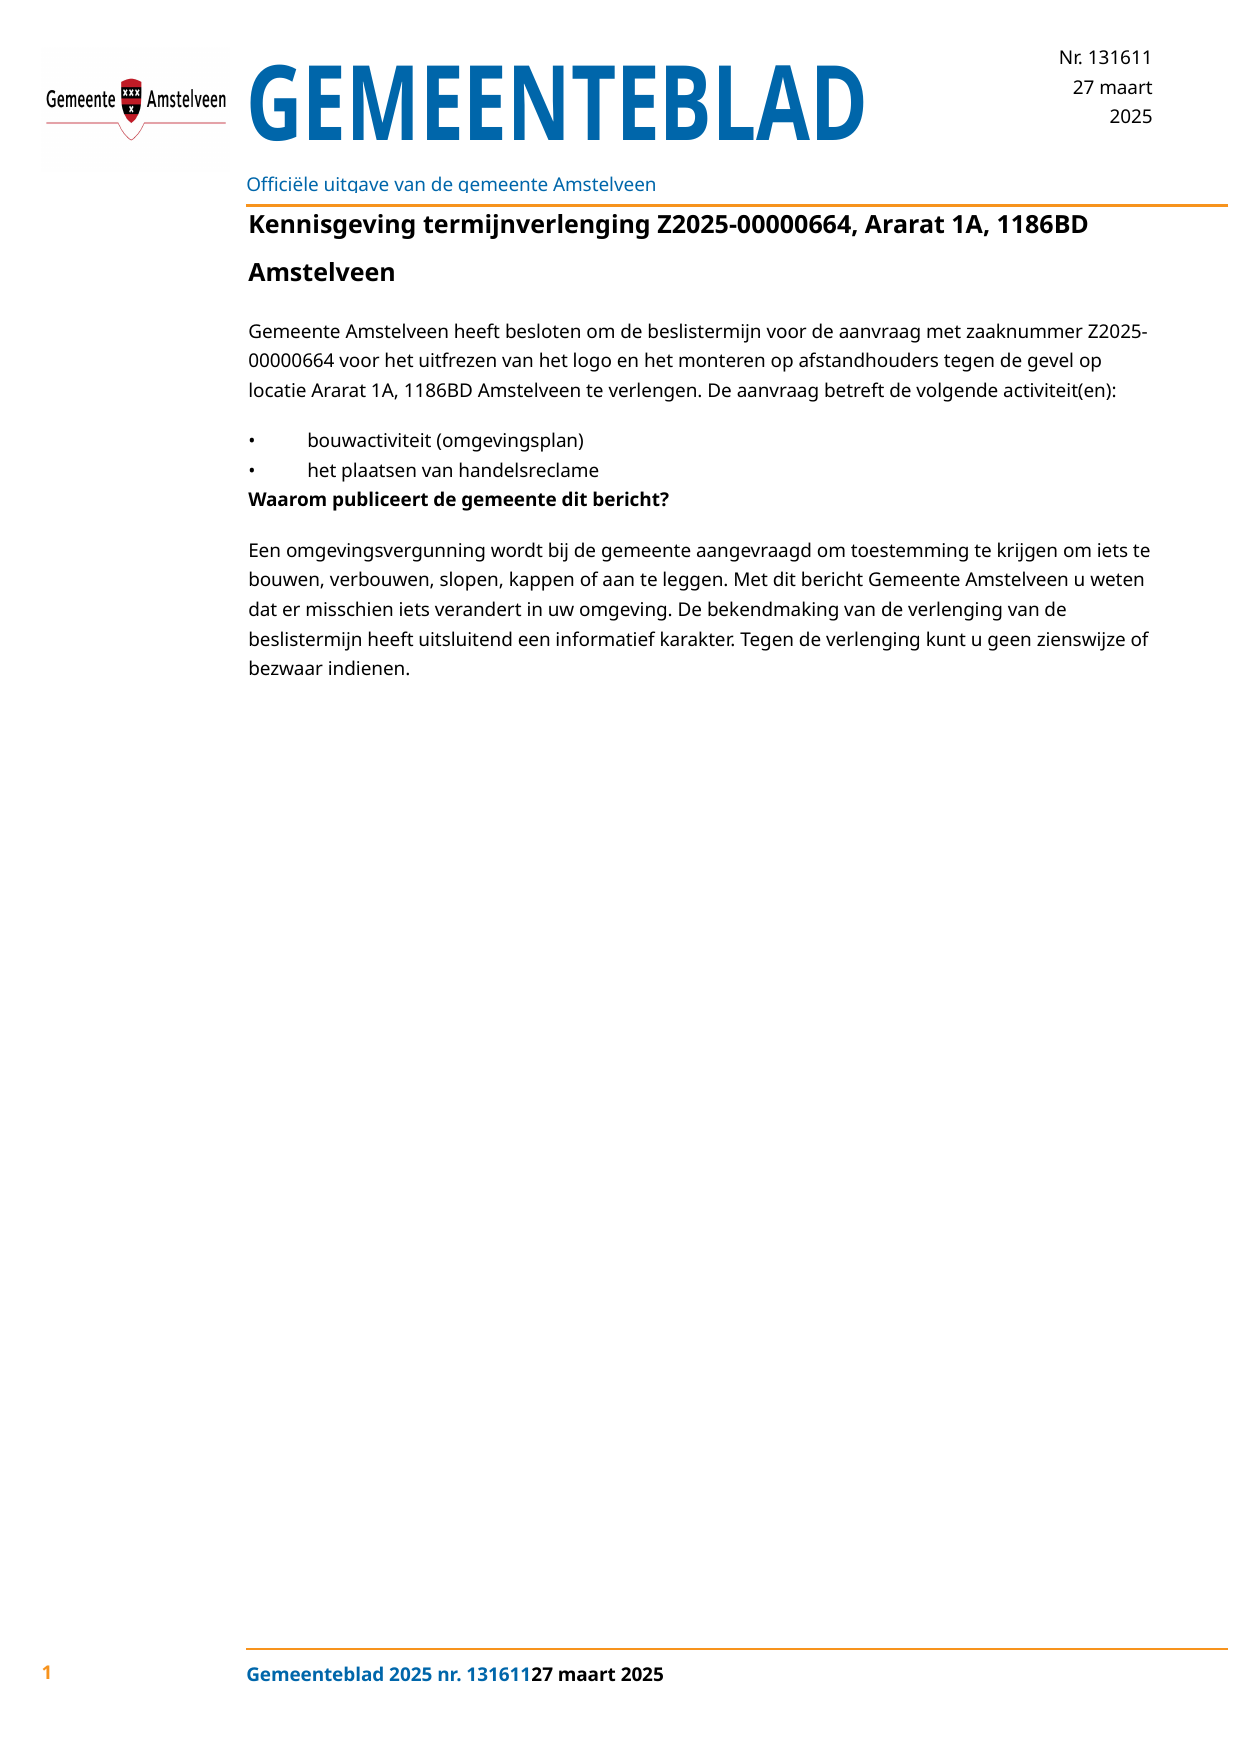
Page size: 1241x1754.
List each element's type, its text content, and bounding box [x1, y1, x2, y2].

text Waarom publiceert de gemeente dit bericht? [248, 487, 1152, 512]
text Gemeente Amstelveen heeft besloten om de beslistermijn voor de aanvraag met zaaknummer Z2025-00000664 voor het uitfrezen van het logo en het monteren op afstandhouders tegen de gevel op locatie Ararat 1A, 1186BD Amstelveen te verlengen. De aanvraag betreft de volgende activiteit(en): [248, 318, 1152, 403]
list het plaatsen van handelsreclame [248, 457, 1152, 483]
list bouwactiviteit (omgevingsplan) [248, 427, 1152, 453]
text Kennisgeving termijnverlenging Z2025-00000664, Ararat 1A, 1186BD Amstelveen [248, 207, 1152, 288]
text Een omgevingsvergunning wordt bij de gemeente aangevraagd om toestemming te krijgen om iets te bouwen, verbouwen, slopen, kappen of aan te leggen. Met dit bericht Gemeente Amstelveen u weten dat er misschien iets verandert in uw omgeving. De bekendmaking van de verlenging van de beslistermijn heeft uitsluitend een informatief karakter. Tegen de verlenging kunt u geen zienswijze of bezwaar indienen. [248, 537, 1152, 681]
picture [41, 47, 231, 172]
